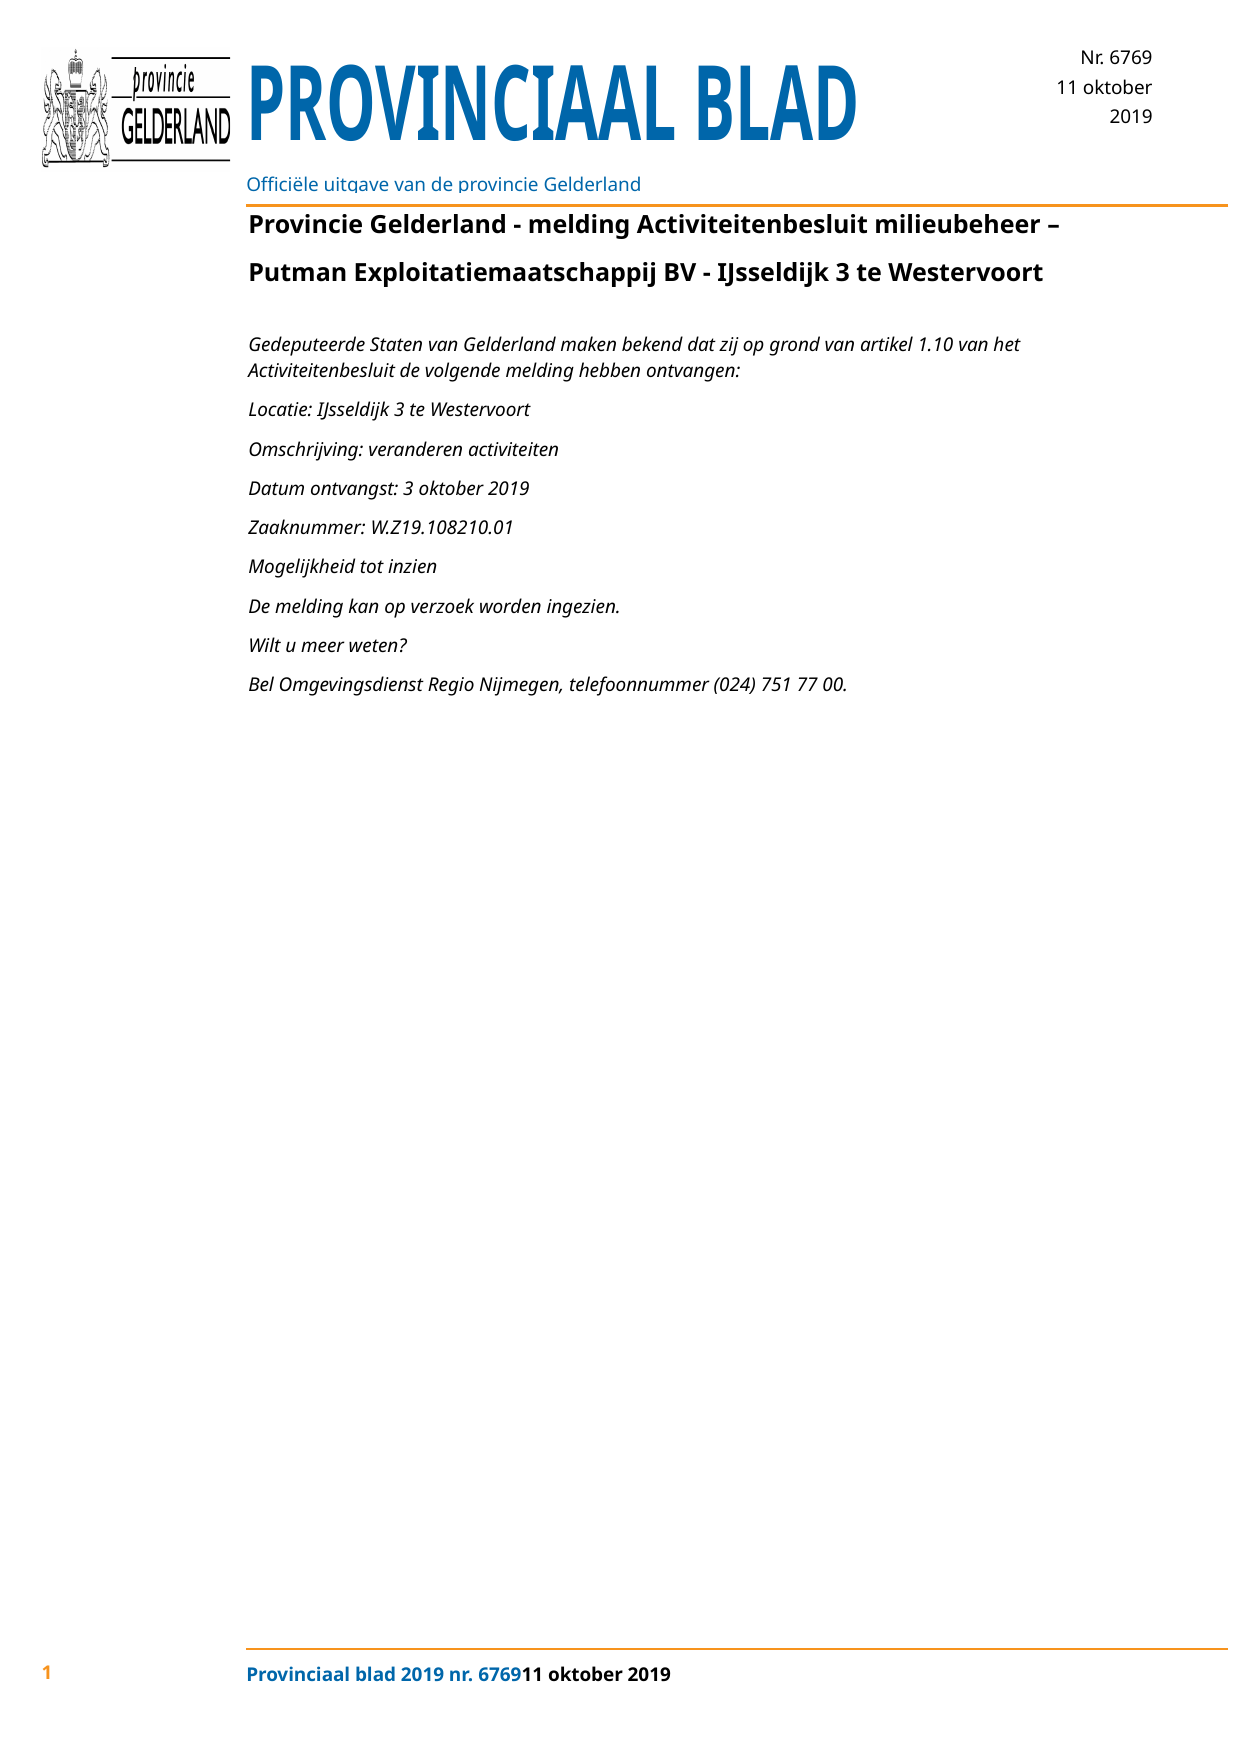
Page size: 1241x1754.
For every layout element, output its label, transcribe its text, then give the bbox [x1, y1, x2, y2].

text Provincie Gelderland - melding Activiteitenbesluit milieubeheer – Putman Exploitatiemaatschappij BV - IJsseldijk 3 te Westervoort [248, 207, 1152, 288]
text De melding kan op verzoek worden ingezien. [248, 593, 1152, 618]
text Wilt u meer weten? [248, 632, 1152, 658]
text Gedeputeerde Staten van Gelderland maken bekend dat zij op grond van artikel 1.10 van het Activiteitenbesluit de volgende melding hebben ontvangen: [248, 331, 1152, 383]
text Omschrijving: veranderen activiteiten [248, 436, 1152, 461]
text Mogelijkheid tot inzien [248, 553, 1152, 579]
text Bel Omgevingsdienst Regio Nijmegen, telefoonnummer (024) 751 77 00. [248, 671, 1152, 697]
text Locatie: IJsseldijk 3 te Westervoort [248, 396, 1152, 422]
text Datum ontvangst: 3 oktober 2019 [248, 475, 1152, 501]
picture [41, 47, 231, 172]
text Zaaknummer: W.Z19.108210.01 [248, 514, 1152, 540]
